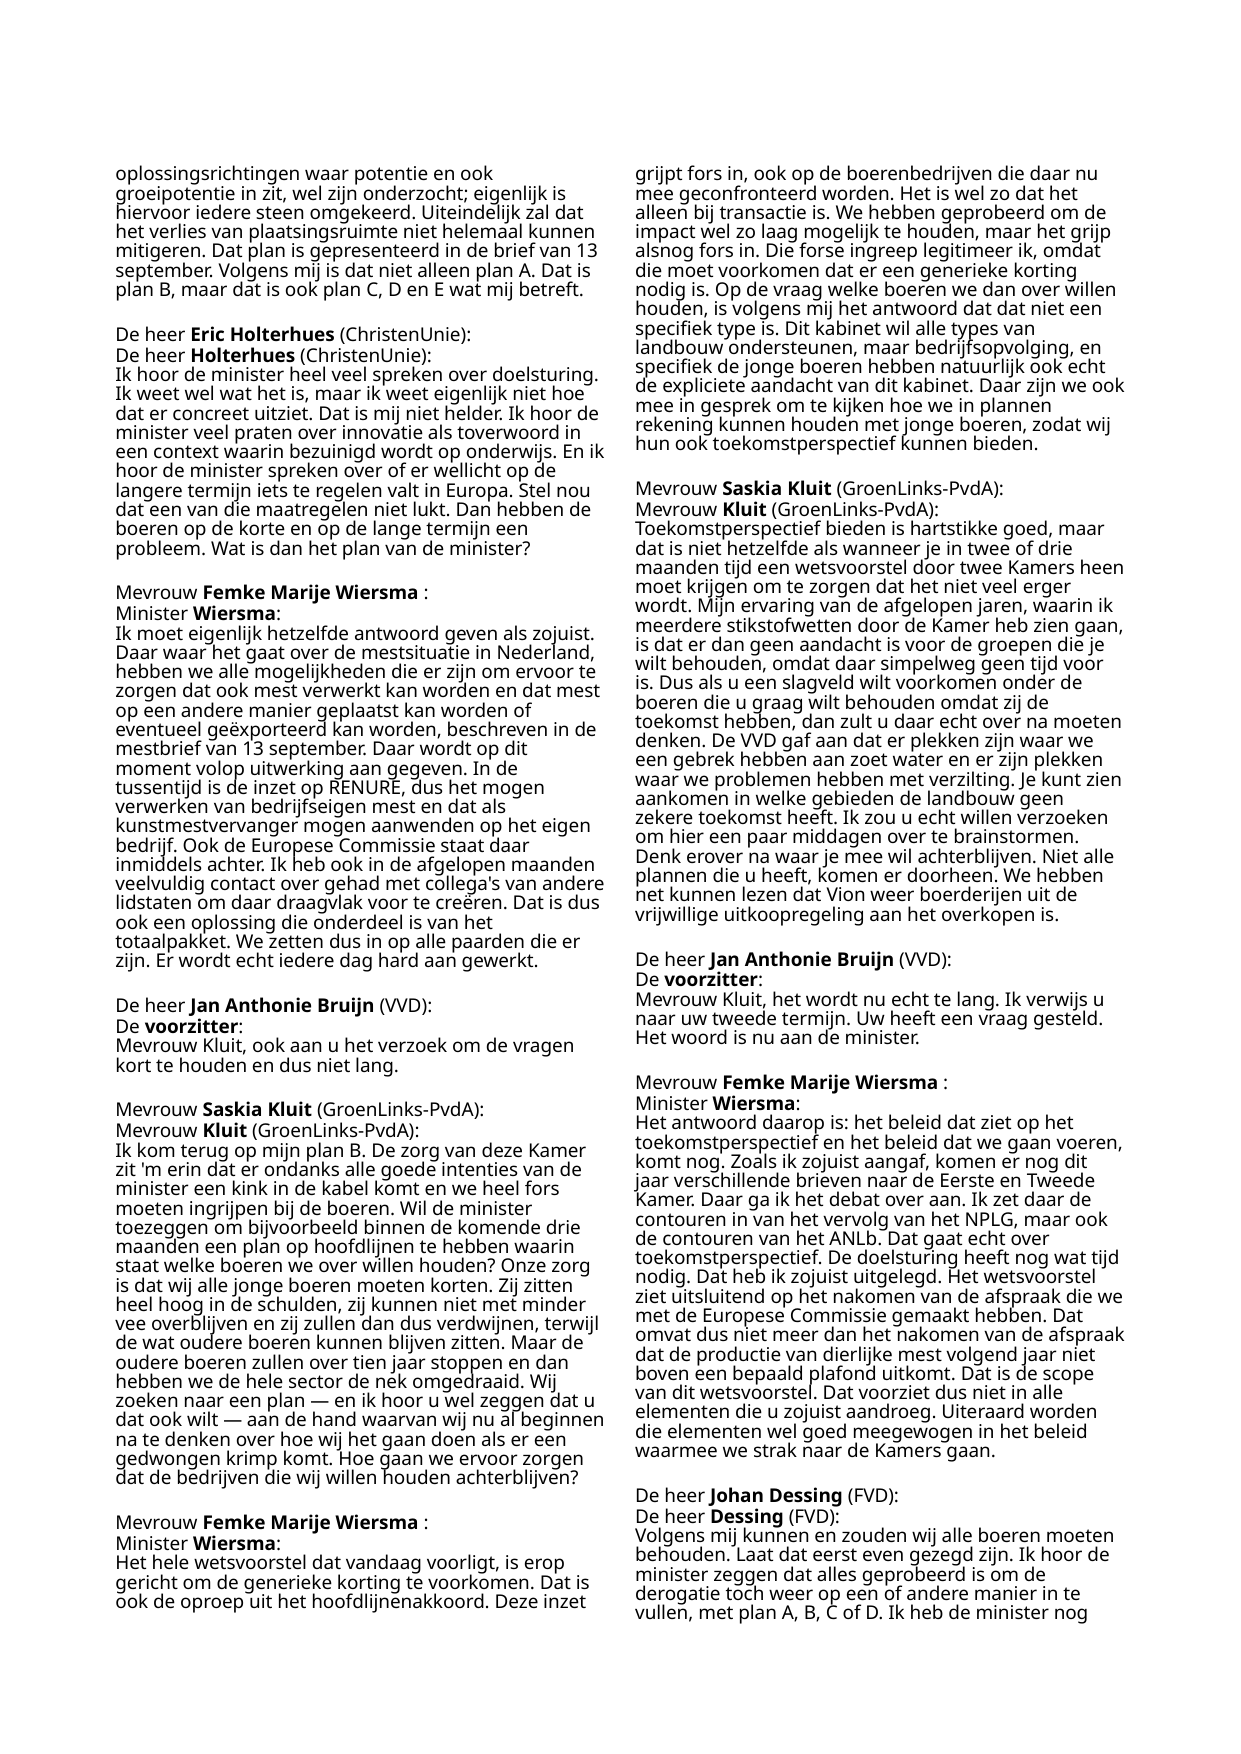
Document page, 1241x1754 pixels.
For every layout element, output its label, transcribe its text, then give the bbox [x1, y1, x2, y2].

text Mevrouw Saskia Kluit (GroenLinks-PvdA): [635, 475, 1125, 501]
text Volgens mij kunnen en zouden wij alle boeren moeten behouden. Laat dat eerst even gezegd zijn. Ik hoor de minister zeggen dat alles geprobeerd is om de derogatie toch weer op een of andere manier in te vullen, met plan A, B, C of D. Ik heb de minister nog [635, 1527, 1125, 1623]
text Mevrouw Kluit, het wordt nu echt te lang. Ik verwijs u naar uw tweede termijn. Uw heeft een vraag gesteld. Het woord is nu aan de minister. [635, 991, 1125, 1048]
text De heer Jan Anthonie Bruijn (VVD): [635, 946, 1125, 971]
text De heer Johan Dessing (FVD): [635, 1482, 1125, 1508]
text Ik moet eigenlijk hetzelfde antwoord geven als zojuist. Daar waar het gaat over de mestsituatie in Nederland, hebben we alle mogelijkheden die er zijn om ervoor te zorgen dat ook mest verwerkt kan worden en dat mest op een andere manier geplaatst kan worden of eventueel geëxporteerd kan worden, beschreven in de mestbrief van 13 september. Daar wordt op dit moment volop uitwerking aan gegeven. In de tussentijd is de inzet op RENURE, dus het mogen verwerken van bedrijfseigen mest en dat als kunstmestvervanger mogen aanwenden op het eigen bedrijf. Ook de Europese Commissie staat daar inmiddels achter. Ik heb ook in de afgelopen maanden veelvuldig contact over gehad met collega's van andere lidstaten om daar draagvlak voor te creëren. Dat is dus ook een oplossing die onderdeel is van het totaalpakket. We zetten dus in op alle paarden die er zijn. Er wordt echt iedere dag hard aan gewerkt. [115, 624, 605, 971]
text Minister Wiersma: [635, 1095, 1125, 1114]
text De heer Holterhues (ChristenUnie): [115, 347, 605, 366]
text oplossingsrichtingen waar potentie en ook groeipotentie in zit, wel zijn onderzocht; eigenlijk is hiervoor iedere steen omgekeerd. Uiteindelijk zal dat het verlies van plaatsingsruimte niet helemaal kunnen mitigeren. Dat plan is gepresenteerd in de brief van 13 september. Volgens mij is dat niet alleen plan A. Dat is plan B, maar dat is ook plan C, D en E wat mij betreft. [115, 165, 605, 300]
text Mevrouw Femke Marije Wiersma : [635, 1069, 1125, 1095]
text grijpt fors in, ook op de boerenbedrijven die daar nu mee geconfronteerd worden. Het is wel zo dat het alleen bij transactie is. We hebben geprobeerd om de impact wel zo laag mogelijk te houden, maar het grijp alsnog fors in. Die forse ingreep legitimeer ik, omdat die moet voorkomen dat er een generieke korting nodig is. Op de vraag welke boeren we dan over willen houden, is volgens mij het antwoord dat dat niet een specifiek type is. Dit kabinet wil alle types van landbouw ondersteunen, maar bedrijfsopvolging, en specifiek de jonge boeren hebben natuurlijk ook echt de expliciete aandacht van dit kabinet. Daar zijn we ook mee in gesprek om te kijken hoe we in plannen rekening kunnen houden met jonge boeren, zodat wij hun ook toekomstperspectief kunnen bieden. [635, 165, 1125, 454]
text De heer Jan Anthonie Bruijn (VVD): [115, 992, 605, 1018]
text Minister Wiersma: [115, 1535, 605, 1554]
text De voorzitter: [635, 971, 1125, 991]
text Minister Wiersma: [115, 605, 605, 624]
text De heer Dessing (FVD): [635, 1508, 1125, 1527]
text Het hele wetsvoorstel dat vandaag voorligt, is erop gericht om de generieke korting te voorkomen. Dat is ook de oproep uit het hoofdlijnenakkoord. Deze inzet [115, 1554, 605, 1612]
text Het antwoord daarop is: het beleid dat ziet op het toekomstperspectief en het beleid dat we gaan voeren, komt nog. Zoals ik zojuist aangaf, komen er nog dit jaar verschillende brieven naar de Eerste en Tweede Kamer. Daar ga ik het debat over aan. Ik zet daar de contouren in van het vervolg van het NPLG, maar ook de contouren van het ANLb. Dat gaat echt over toekomstperspectief. De doelsturing heeft nog wat tijd nodig. Dat heb ik zojuist uitgelegd. Het wetsvoorstel ziet uitsluitend op het nakomen van de afspraak die we met de Europese Commissie gemaakt hebben. Dat omvat dus niet meer dan het nakomen van de afspraak dat de productie van dierlijke mest volgend jaar niet boven een bepaald plafond uitkomt. Dat is de scope van dit wetsvoorstel. Dat voorziet dus niet in alle elementen die u zojuist aandroeg. Uiteraard worden die elementen wel goed meegewogen in het beleid waarmee we strak naar de Kamers gaan. [635, 1114, 1125, 1461]
text De heer Eric Holterhues (ChristenUnie): [115, 321, 605, 347]
text Mevrouw Femke Marije Wiersma : [115, 1509, 605, 1535]
text Ik kom terug op mijn plan B. De zorg van deze Kamer zit 'm erin dat er ondanks alle goede intenties van de minister een kink in de kabel komt en we heel fors moeten ingrijpen bij de boeren. Wil de minister toezeggen om bijvoorbeeld binnen de komende drie maanden een plan op hoofdlijnen te hebben waarin staat welke boeren we over willen houden? Onze zorg is dat wij alle jonge boeren moeten korten. Zij zitten heel hoog in de schulden, zij kunnen niet met minder vee overblijven en zij zullen dan dus verdwijnen, terwijl de wat oudere boeren kunnen blijven zitten. Maar de oudere boeren zullen over tien jaar stoppen en dan hebben we de hele sector de nek omgedraaid. Wij zoeken naar een plan — en ik hoor u wel zeggen dat u dat ook wilt — aan de hand waarvan wij nu al beginnen na te denken over hoe wij het gaan doen als er een gedwongen krimp komt. Hoe gaan we ervoor zorgen dat de bedrijven die wij willen houden achterblijven? [115, 1142, 605, 1488]
text Mevrouw Saskia Kluit (GroenLinks-PvdA): [115, 1097, 605, 1122]
text Toekomstperspectief bieden is hartstikke goed, maar dat is niet hetzelfde als wanneer je in twee of drie maanden tijd een wetsvoorstel door twee Kamers heen moet krijgen om te zorgen dat het niet veel erger wordt. Mijn ervaring van de afgelopen jaren, waarin ik meerdere stikstofwetten door de Kamer heb zien gaan, is dat er dan geen aandacht is voor de groepen die je wilt behouden, omdat daar simpelweg geen tijd voor is. Dus als u een slagveld wilt voorkomen onder de boeren die u graag wilt behouden omdat zij de toekomst hebben, dan zult u daar echt over na moeten denken. De VVD gaf aan dat er plekken zijn waar we een gebrek hebben aan zoet water en er zijn plekken waar we problemen hebben met verzilting. Je kunt zien aankomen in welke gebieden de landbouw geen zekere toekomst heeft. Ik zou u echt willen verzoeken om hier een paar middagen over te brainstormen. Denk erover na waar je mee wil achterblijven. Niet alle plannen die u heeft, komen er doorheen. We hebben net kunnen lezen dat Vion weer boerderijen uit de vrijwillige uitkoopregeling aan het overkopen is. [635, 520, 1125, 925]
text Mevrouw Kluit (GroenLinks-PvdA): [115, 1122, 605, 1142]
text Ik hoor de minister heel veel spreken over doelsturing. Ik weet wel wat het is, maar ik weet eigenlijk niet hoe dat er concreet uitziet. Dat is mij niet helder. Ik hoor de minister veel praten over innovatie als toverwoord in een context waarin bezuinigd wordt op onderwijs. En ik hoor de minister spreken over of er wellicht op de langere termijn iets te regelen valt in Europa. Stel nou dat een van die maatregelen niet lukt. Dan hebben de boeren op de korte en op de lange termijn een probleem. Wat is dan het plan van de minister? [115, 366, 605, 559]
text Mevrouw Femke Marije Wiersma : [115, 579, 605, 605]
text De voorzitter: [115, 1018, 605, 1037]
text Mevrouw Kluit, ook aan u het verzoek om de vragen kort te houden en dus niet lang. [115, 1037, 605, 1076]
text Mevrouw Kluit (GroenLinks-PvdA): [635, 501, 1125, 520]
